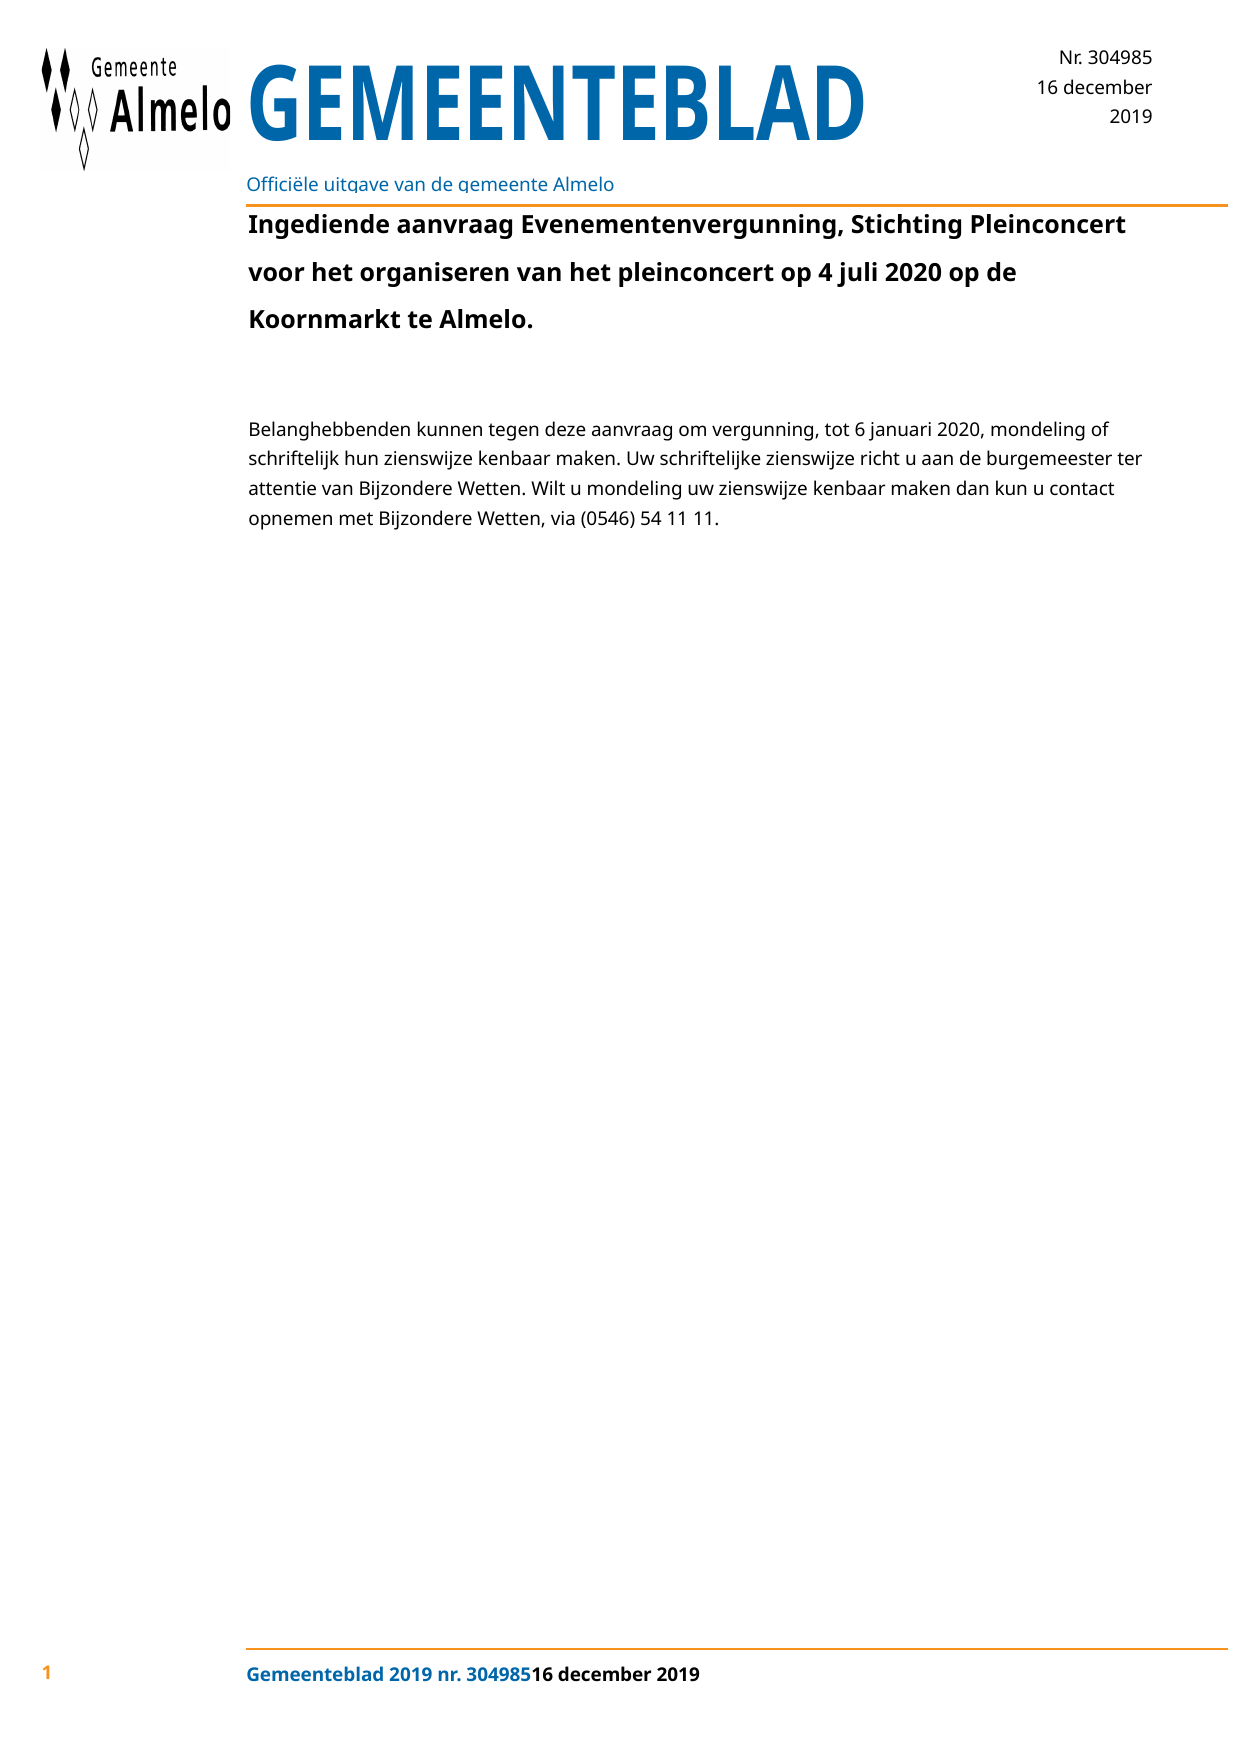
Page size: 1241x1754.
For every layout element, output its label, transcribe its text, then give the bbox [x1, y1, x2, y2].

picture [41, 47, 231, 172]
text Belanghebbenden kunnen tegen deze aanvraag om vergunning, tot 6 januari 2020, mondeling of schriftelijk hun zienswijze kenbaar maken. Uw schriftelijke zienswijze richt u aan de burgemeester ter attentie van Bijzondere Wetten. Wilt u mondeling uw zienswijze kenbaar maken dan kun u contact opnemen met Bijzondere Wetten, via (0546) 54 11 11. [248, 416, 1152, 530]
text Ingediende aanvraag Evenementenvergunning, Stichting Pleinconcert voor het organiseren van het pleinconcert op 4 juli 2020 op de Koornmarkt te Almelo. [248, 207, 1152, 336]
